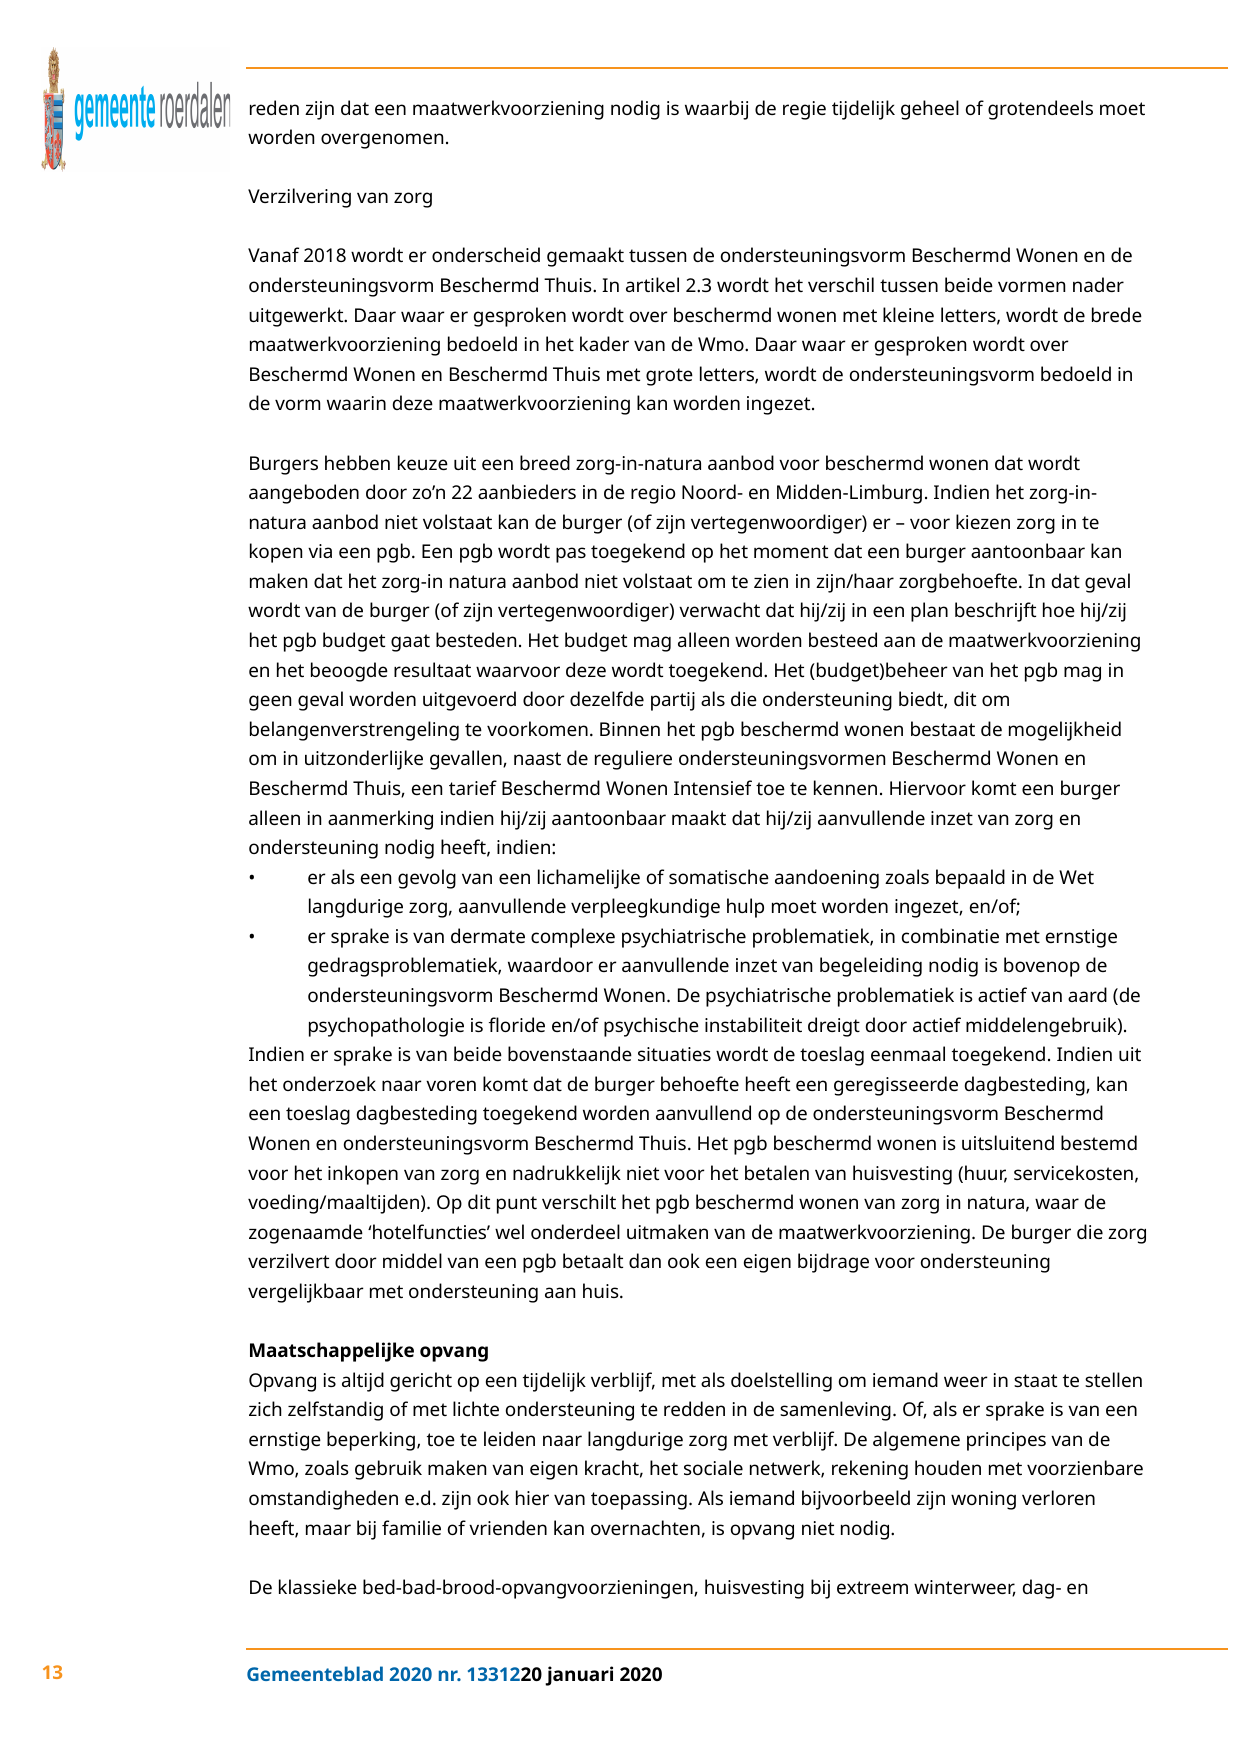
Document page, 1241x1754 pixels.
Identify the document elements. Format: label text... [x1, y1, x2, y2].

picture [41, 47, 231, 172]
list er als een gevolg van een lichamelijke of somatische aandoening zoals bepaald in de Wet langdurige zorg, aanvullende verpleegkundige hulp moet worden ingezet, en/of; [248, 864, 1152, 919]
text Maatschappelijke opvang [248, 1337, 1152, 1363]
text De klassieke bed-bad-brood-opvangvoorzieningen, huisvesting bij extreem winterweer, dag- en [248, 1574, 1152, 1600]
text Burgers hebben keuze uit een breed zorg-in-natura aanbod voor beschermd wonen dat wordt aangeboden door zo’n 22 aanbieders in de regio Noord- en Midden-Limburg. Indien het zorg-in-natura aanbod niet volstaat kan de burger (of zijn vertegenwoordiger) er – voor kiezen zorg in te kopen via een pgb. Een pgb wordt pas toegekend op het moment dat een burger aantoonbaar kan maken dat het zorg-in natura aanbod niet volstaat om te zien in zijn/haar zorgbehoefte. In dat geval wordt van de burger (of zijn vertegenwoordiger) verwacht dat hij/zij in een plan beschrijft hoe hij/zij het pgb budget gaat besteden. Het budget mag alleen worden besteed aan de maatwerkvoorziening en het beoogde resultaat waarvoor deze wordt toegekend. Het (budget)beheer van het pgb mag in geen geval worden uitgevoerd door dezelfde partij als die ondersteuning biedt, dit om belangenverstrengeling te voorkomen. Binnen het pgb beschermd wonen bestaat de mogelijkheid om in uitzonderlijke gevallen, naast de reguliere ondersteuningsvormen Beschermd Wonen en Beschermd Thuis, een tarief Beschermd Wonen Intensief toe te kennen. Hiervoor komt een burger alleen in aanmerking indien hij/zij aantoonbaar maakt dat hij/zij aanvullende inzet van zorg en ondersteuning nodig heeft, indien: [248, 450, 1152, 860]
text Verzilvering van zorg [248, 183, 1152, 209]
text Vanaf 2018 wordt er onderscheid gemaakt tussen de ondersteuningsvorm Beschermd Wonen en de ondersteuningsvorm Beschermd Thuis. In artikel 2.3 wordt het verschil tussen beide vormen nader uitgewerkt. Daar waar er gesproken wordt over beschermd wonen met kleine letters, wordt de brede maatwerkvoorziening bedoeld in het kader van de Wmo. Daar waar er gesproken wordt over Beschermd Wonen en Beschermd Thuis met grote letters, wordt de ondersteuningsvorm bedoeld in de vorm waarin deze maatwerkvoorziening kan worden ingezet. [248, 243, 1152, 416]
text Opvang is altijd gericht op een tijdelijk verblijf, met als doelstelling om iemand weer in staat te stellen zich zelfstandig of met lichte ondersteuning te redden in de samenleving. Of, als er sprake is van een ernstige beperking, toe te leiden naar langdurige zorg met verblijf. De algemene principes van de Wmo, zoals gebruik maken van eigen kracht, het sociale netwerk, rekening houden met voorzienbare omstandigheden e.d. zijn ook hier van toepassing. Als iemand bijvoorbeeld zijn woning verloren heeft, maar bij familie of vrienden kan overnachten, is opvang niet nodig. [248, 1367, 1152, 1541]
text Indien er sprake is van beide bovenstaande situaties wordt de toeslag eenmaal toegekend. Indien uit het onderzoek naar voren komt dat de burger behoefte heeft een geregisseerde dagbesteding, kan een toeslag dagbesteding toegekend worden aanvullend op de ondersteuningsvorm Beschermd Wonen en ondersteuningsvorm Beschermd Thuis. Het pgb beschermd wonen is uitsluitend bestemd voor het inkopen van zorg en nadrukkelijk niet voor het betalen van huisvesting (huur, servicekosten, voeding/maaltijden). Op dit punt verschilt het pgb beschermd wonen van zorg in natura, waar de zogenaamde ‘hotelfuncties’ wel onderdeel uitmaken van de maatwerkvoorziening. De burger die zorg verzilvert door middel van een pgb betaalt dan ook een eigen bijdrage voor ondersteuning vergelijkbaar met ondersteuning aan huis. [248, 1041, 1152, 1304]
text reden zijn dat een maatwerkvoorziening nodig is waarbij de regie tijdelijk geheel of grotendeels moet worden overgenomen. [248, 95, 1152, 150]
list er sprake is van dermate complexe psychiatrische problematiek, in combinatie met ernstige gedragsproblematiek, waardoor er aanvullende inzet van begeleiding nodig is bovenop de ondersteuningsvorm Beschermd Wonen. De psychiatrische problematiek is actief van aard (de psychopathologie is floride en/of psychische instabiliteit dreigt door actief middelengebruik). [248, 923, 1152, 1038]
